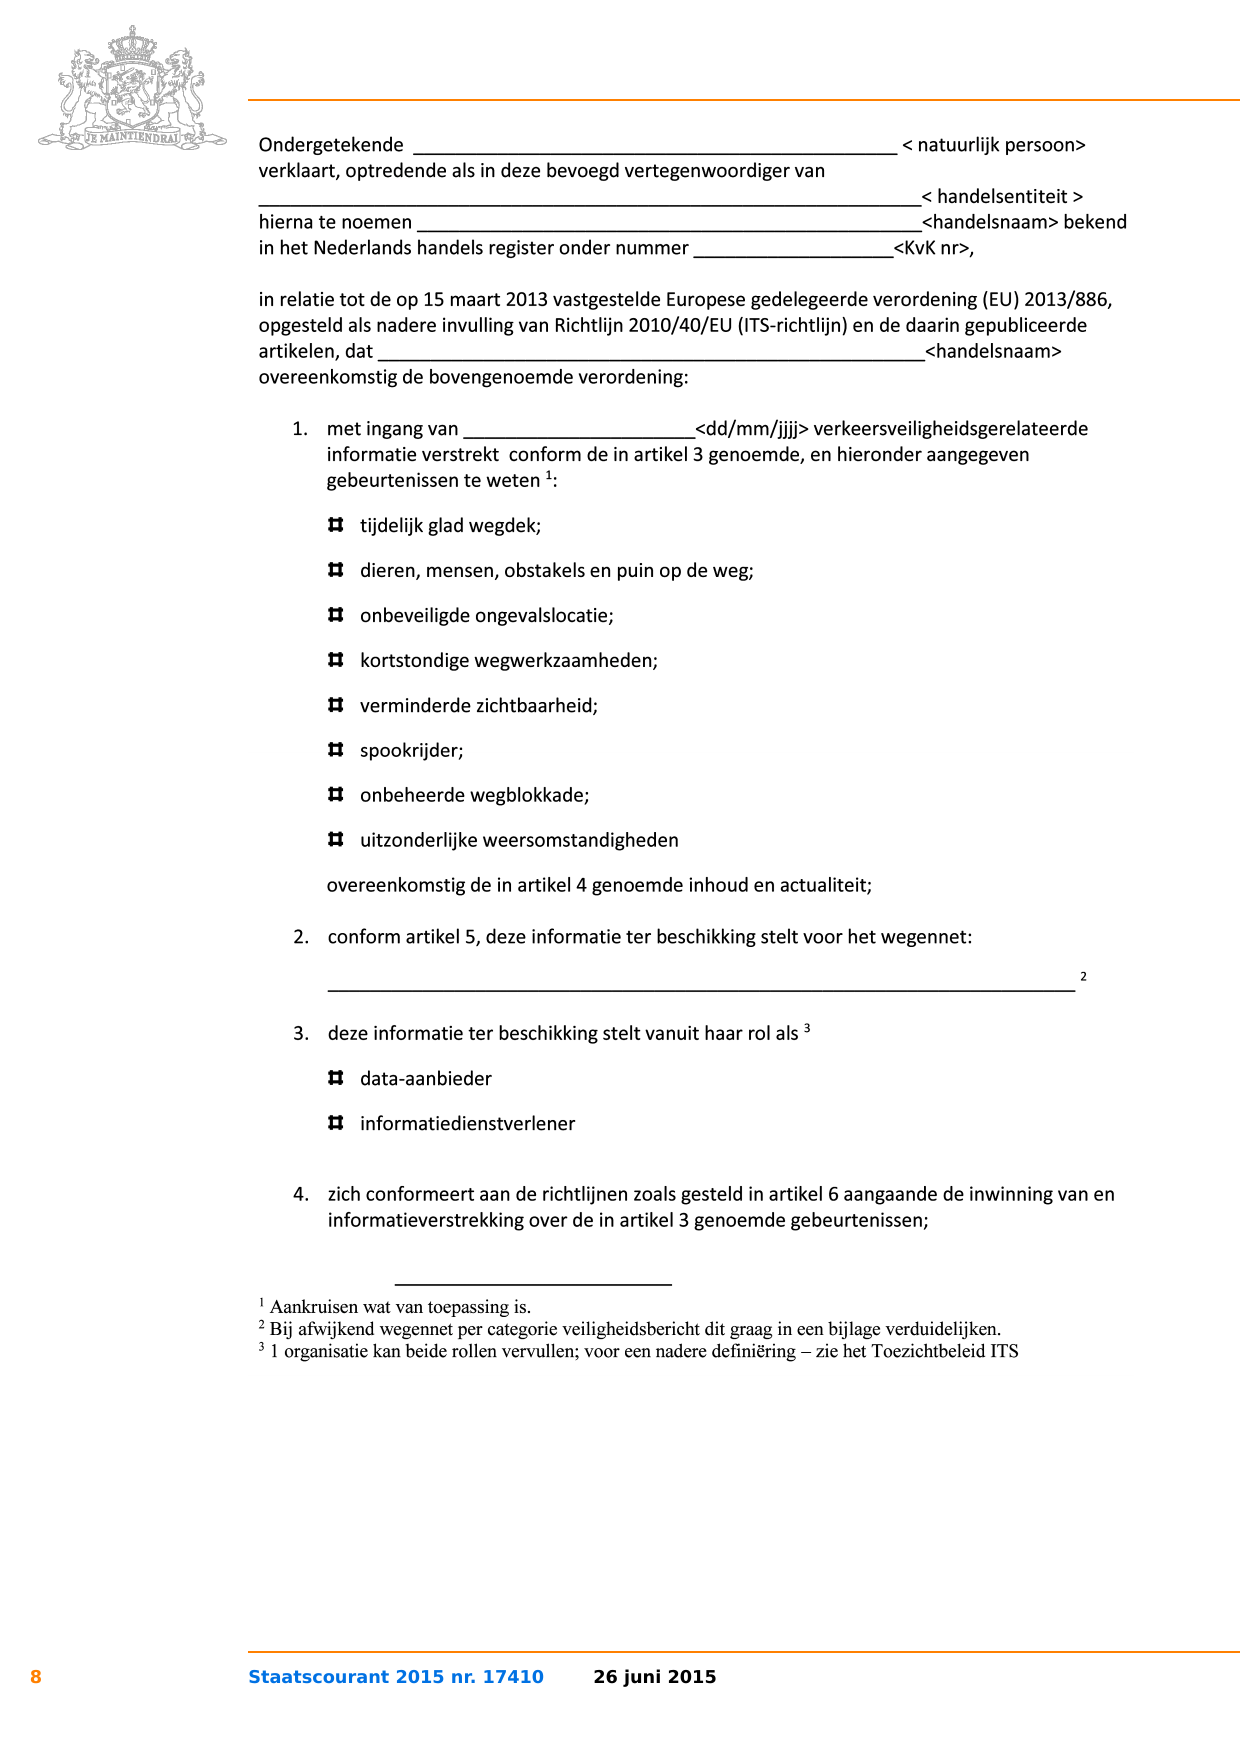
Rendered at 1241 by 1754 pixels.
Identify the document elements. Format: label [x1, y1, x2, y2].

picture [248, 130, 1134, 1376]
picture [38, 25, 227, 150]
